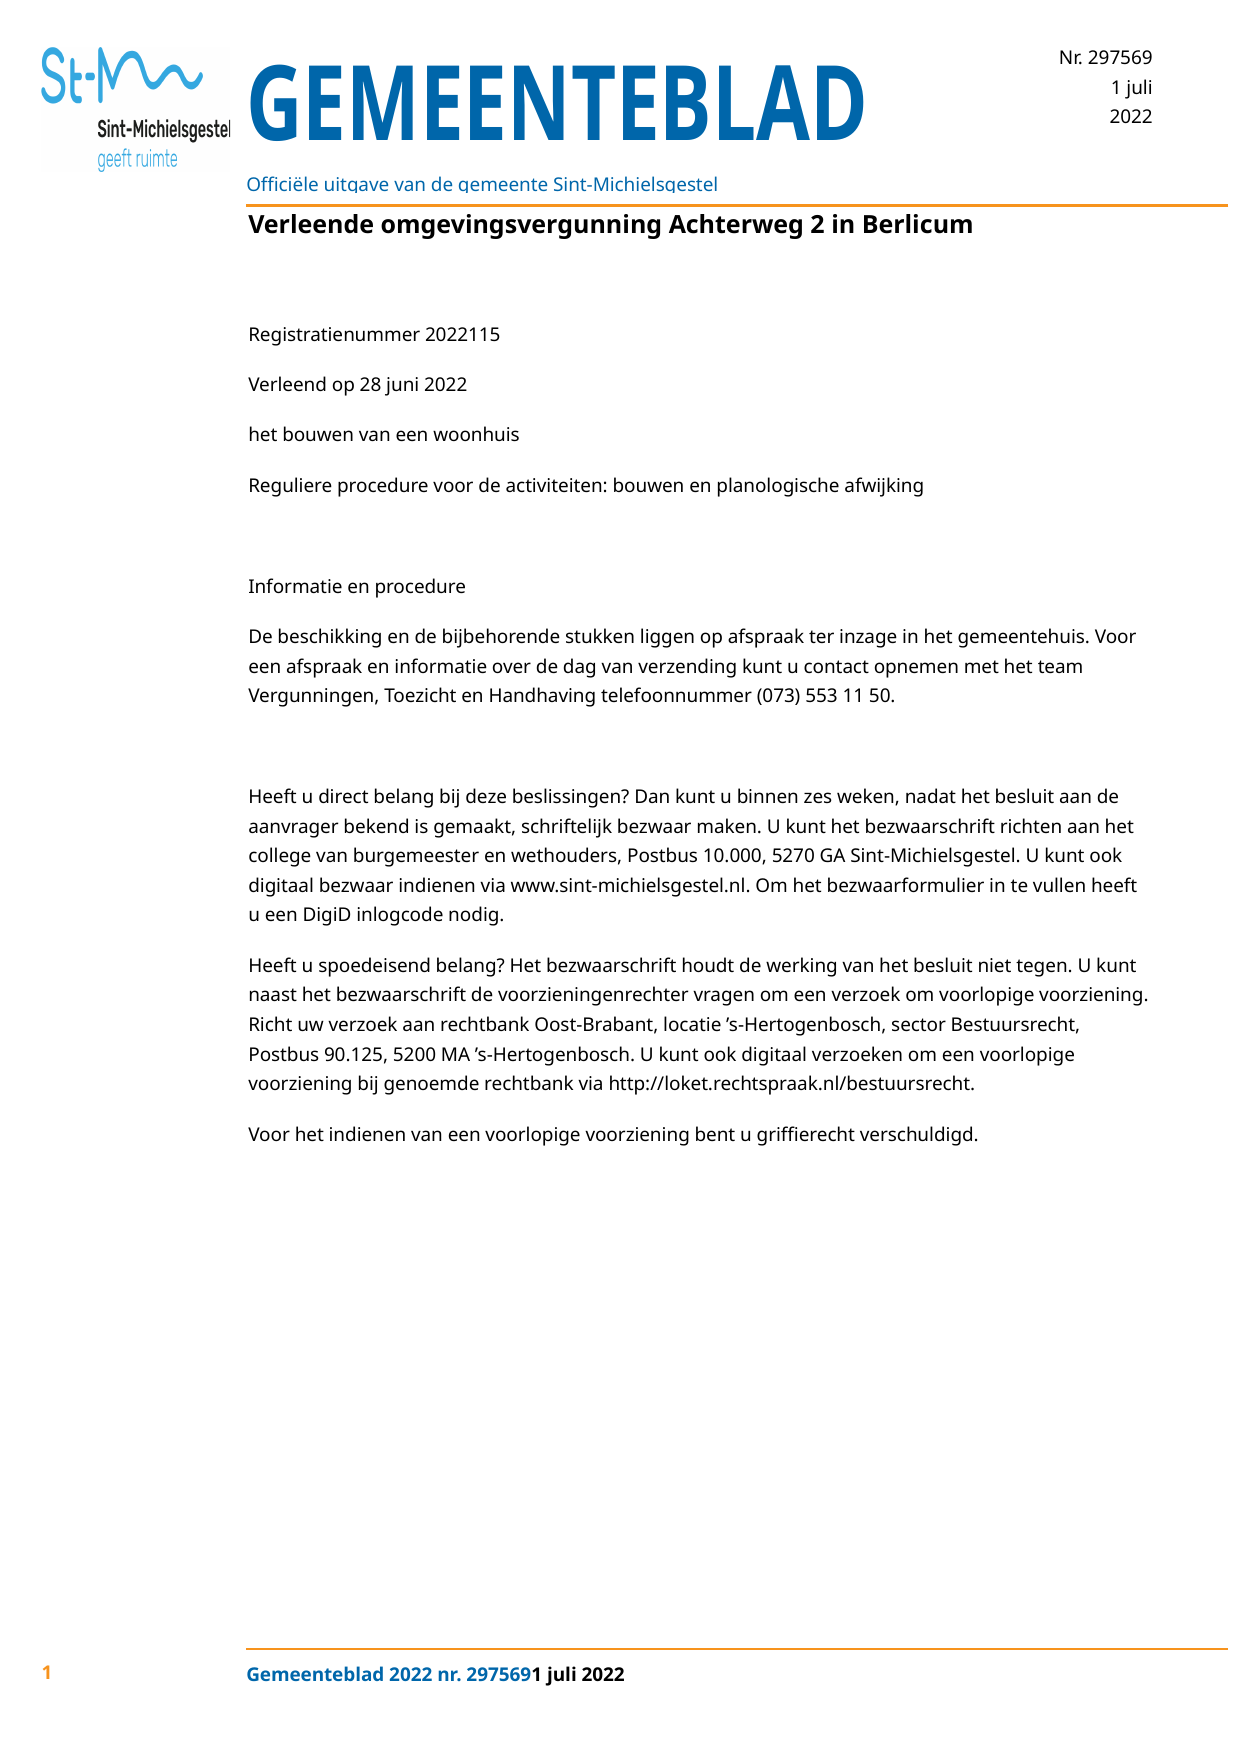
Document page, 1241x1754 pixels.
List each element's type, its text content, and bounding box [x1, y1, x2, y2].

text Verleende omgevingsvergunning Achterweg 2 in Berlicum [248, 207, 1152, 241]
text het bouwen van een woonhuis [248, 422, 1152, 447]
text Heeft u spoedeisend belang? Het bezwaarschrift houdt de werking van het besluit niet tegen. U kunt naast het bezwaarschrift de voorzieningenrechter vragen om een verzoek om voorlopige voorziening. Richt uw verzoek aan rechtbank Oost-Brabant, locatie ’s-Hertogenbosch, sector Bestuursrecht, Postbus 90.125, 5200 MA ’s-Hertogenbosch. U kunt ook digitaal verzoeken om een voorlopige voorziening bij genoemde rechtbank via http://loket.rechtspraak.nl/bestuursrecht. [248, 952, 1152, 1096]
text Reguliere procedure voor de activiteiten: bouwen en planologische afwijking [248, 472, 1152, 498]
text Heeft u direct belang bij deze beslissingen? Dan kunt u binnen zes weken, nadat het besluit aan de aanvrager bekend is gemaakt, schriftelijk bezwaar maken. U kunt het bezwaarschrift richten aan het college van burgemeester en wethouders, Postbus 10.000, 5270 GA Sint-Michielsgestel. U kunt ook digitaal bezwaar indienen via www.sint-michielsgestel.nl. Om het bezwaarformulier in te vullen heeft u een DigiD inlogcode nodig. [248, 783, 1152, 927]
text De beschikking en de bijbehorende stukken liggen op afspraak ter inzage in het gemeentehuis. Voor een afspraak en informatie over de dag van verzending kunt u contact opnemen met het team Vergunningen, Toezicht en Handhaving telefoonnummer (073) 553 11 50. [248, 623, 1152, 708]
picture [41, 47, 231, 172]
text Voor het indienen van een voorlopige voorziening bent u griffierecht verschuldigd. [248, 1121, 1152, 1146]
text Verleend op 28 juni 2022 [248, 371, 1152, 397]
text Informatie en procedure [248, 573, 1152, 598]
text Registratienummer 2022115 [248, 321, 1152, 346]
